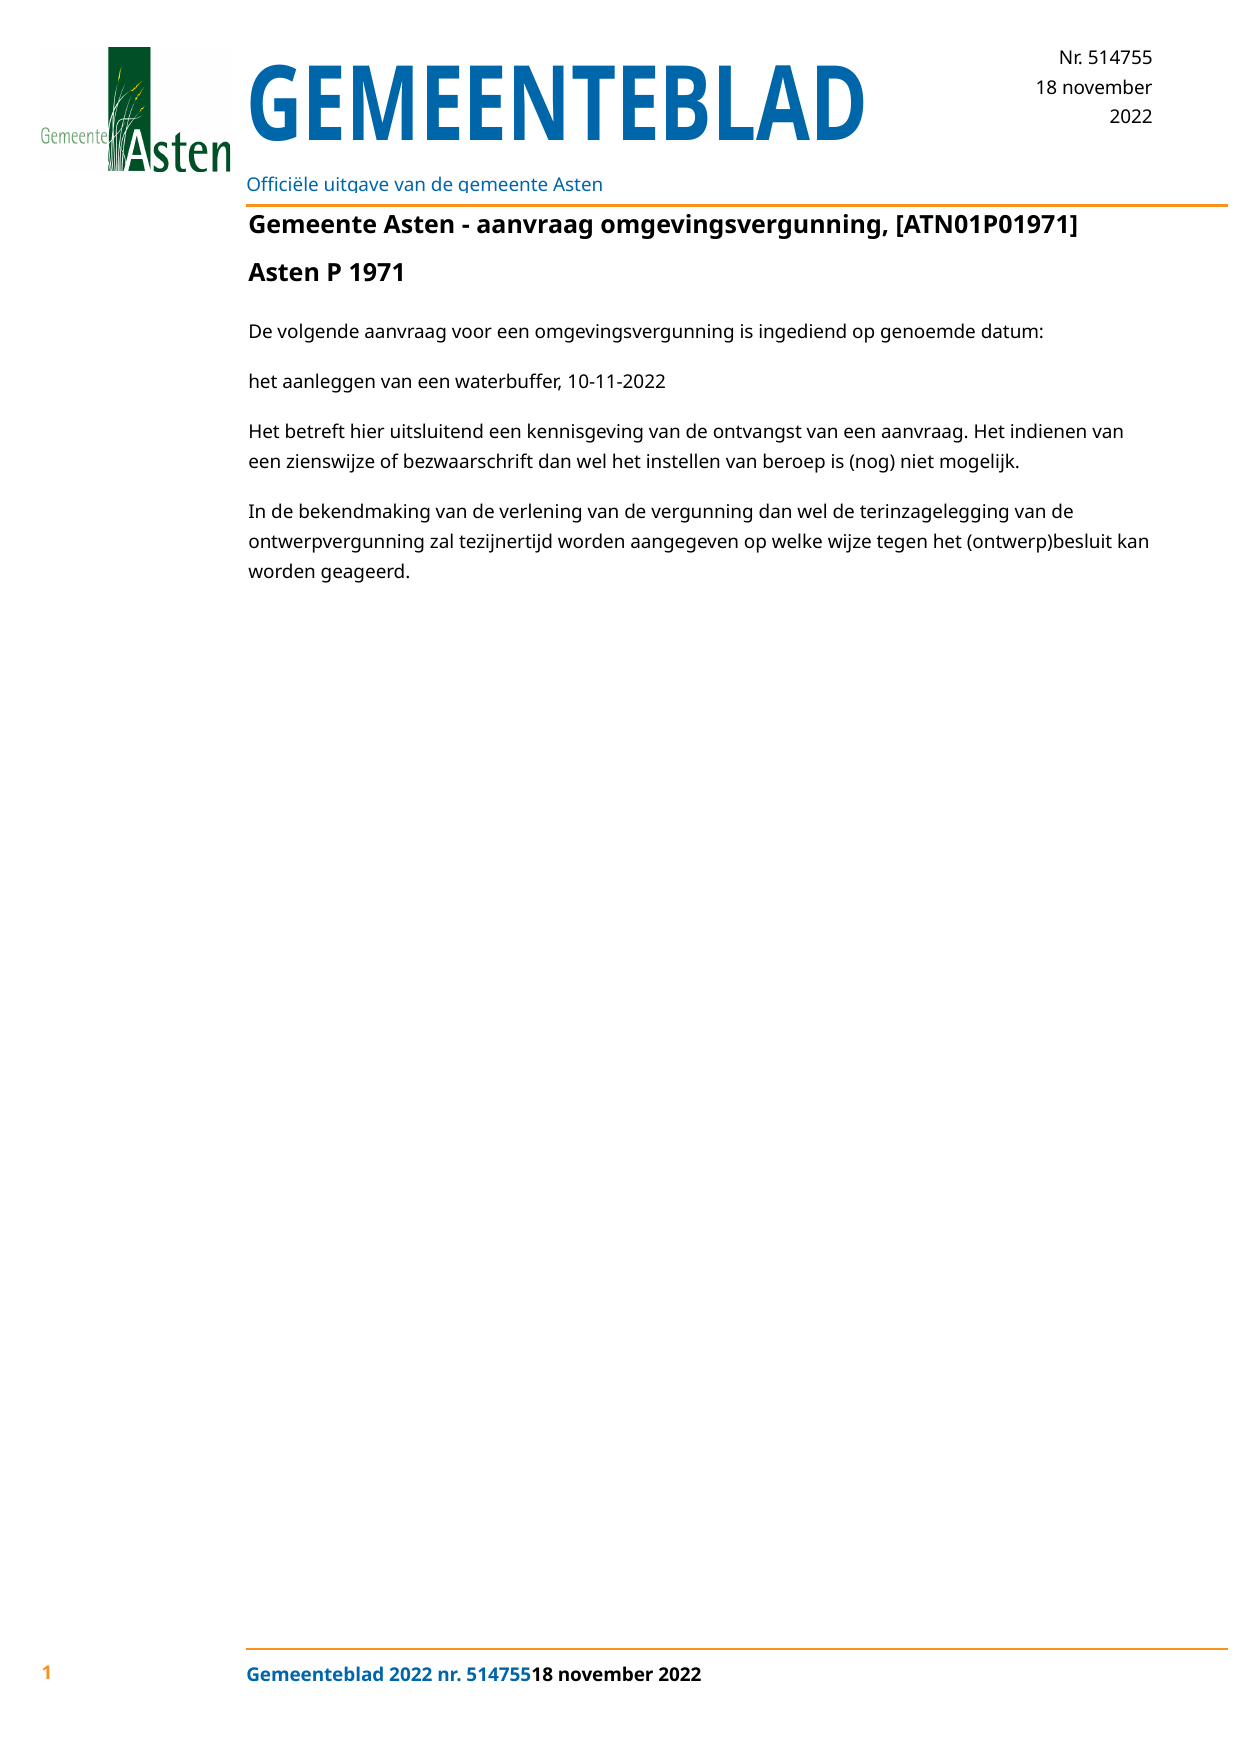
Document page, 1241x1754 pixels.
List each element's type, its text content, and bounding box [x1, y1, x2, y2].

text Gemeente Asten - aanvraag omgevingsvergunning, [ATN01P01971] Asten P 1971 [248, 207, 1152, 288]
text De volgende aanvraag voor een omgevingsvergunning is ingediend op genoemde datum: [248, 318, 1152, 344]
text Het betreft hier uitsluitend een kennisgeving van de ontvangst van een aanvraag. Het indienen van een zienswijze of bezwaarschrift dan wel het instellen van beroep is (nog) niet mogelijk. [248, 419, 1152, 474]
text In de bekendmaking van de verlening van de vergunning dan wel de terinzagelegging van de ontwerpvergunning zal tezijnertijd worden aangegeven op welke wijze tegen het (ontwerp)besluit kan worden geageerd. [248, 499, 1152, 584]
text het aanleggen van een waterbuffer, 10-11-2022 [248, 368, 1152, 394]
picture [41, 47, 231, 172]
